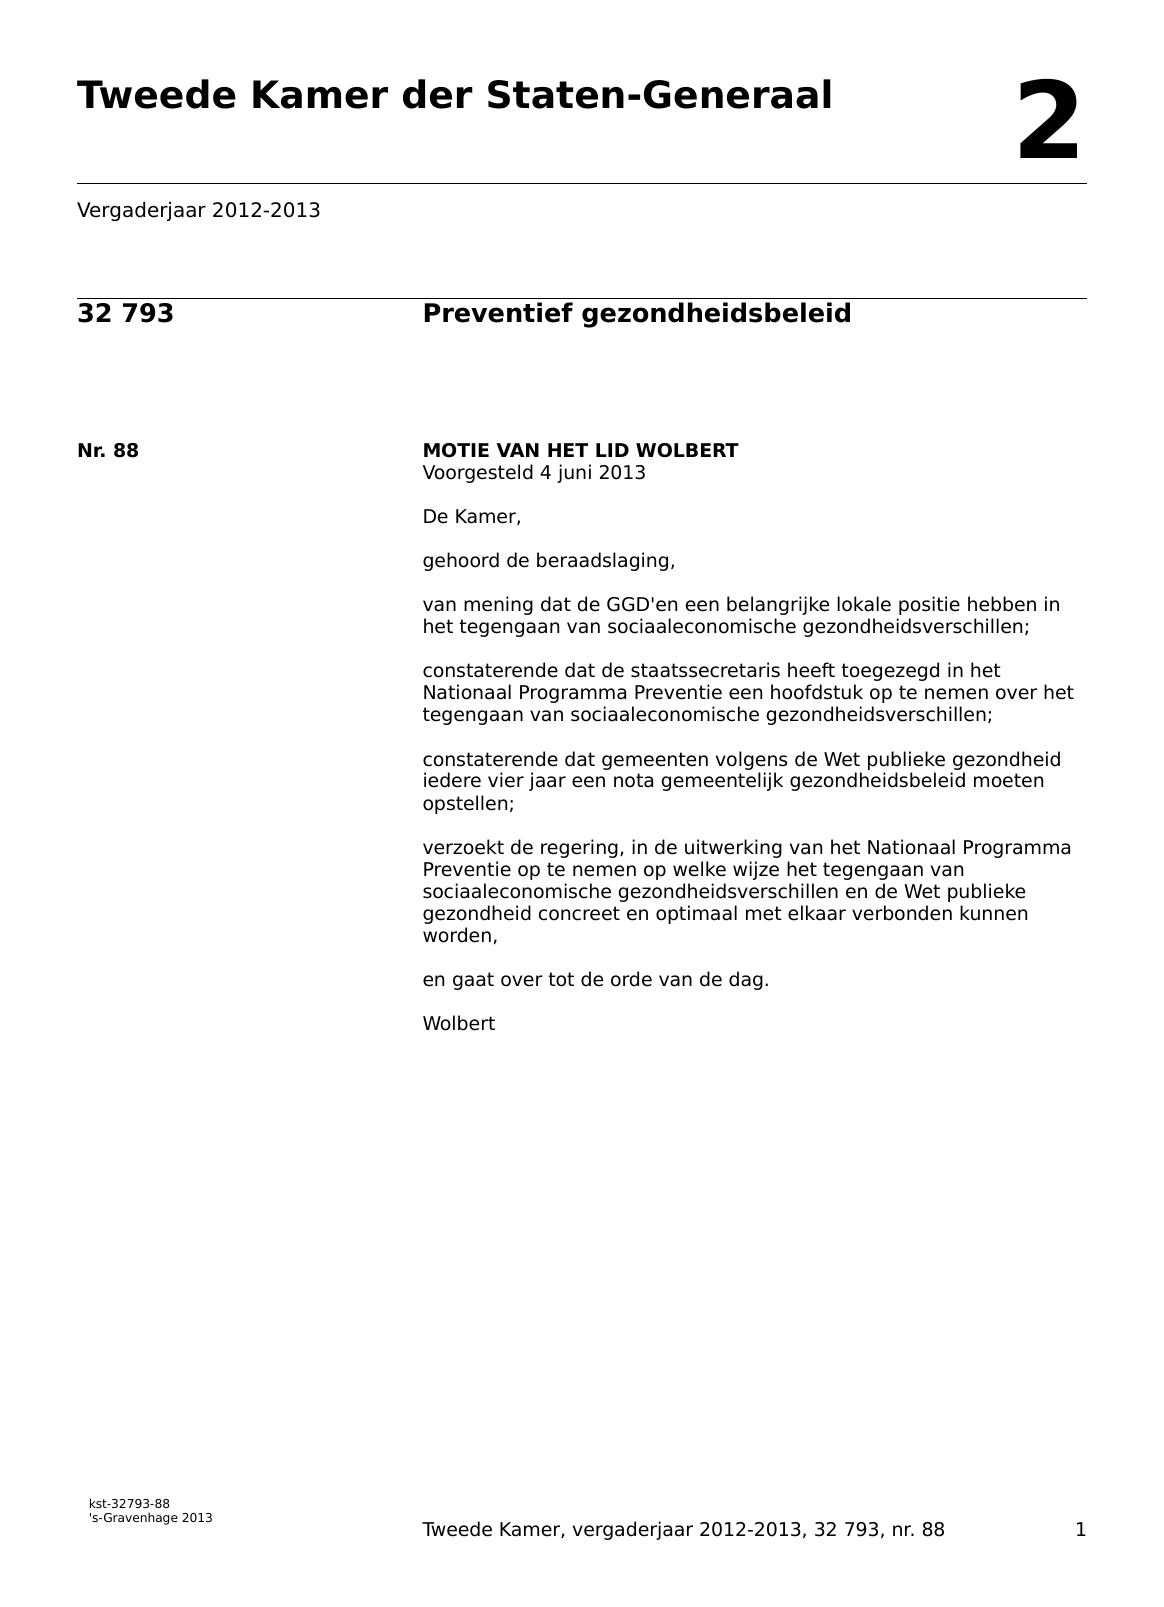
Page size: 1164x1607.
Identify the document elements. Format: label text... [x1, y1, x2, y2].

text verzoekt de regering, in de uitwerking van het Nationaal Programma Preventie op te nemen op welke wijze het tegengaan van sociaaleconomische gezondheidsverschillen en de Wet publieke gezondheid concreet en optimaal met elkaar verbonden kunnen worden, [422, 837, 1087, 946]
subtitle Nr. 88 MOTIE VAN HET LID WOLBERT [77, 440, 1087, 462]
text en gaat over tot de orde van de dag. [422, 969, 1087, 991]
text Wolbert [422, 1013, 1087, 1035]
table_cell Vergaderjaar 2012-2013 [77, 184, 1087, 298]
text kst-32793-88 [88, 1497, 323, 1511]
text 's-Gravenhage 2013 [88, 1511, 323, 1525]
subtitle 32 793 Preventief gezondheidsbeleid [77, 299, 1087, 329]
text constaterende dat gemeenten volgens de Wet publieke gezondheid iedere vier jaar een nota gemeentelijk gezondheidsbeleid moeten opstellen; [422, 748, 1087, 814]
table_header 2 [886, 59, 1087, 183]
text constaterende dat de staatssecretaris heeft toegezegd in het Nationaal Programma Preventie een hoofdstuk op te nemen over het tegengaan van sociaaleconomische gezondheidsverschillen; [422, 660, 1087, 726]
text Voorgesteld 4 juni 2013 [422, 462, 1087, 484]
text gehoord de beraadslaging, [422, 550, 1087, 572]
text van mening dat de GGD'en een belangrijke lokale positie hebben in het tegengaan van sociaaleconomische gezondheidsverschillen; [422, 594, 1087, 638]
text De Kamer, [422, 506, 1087, 528]
table_header Tweede Kamer der Staten-Generaal [77, 59, 886, 183]
